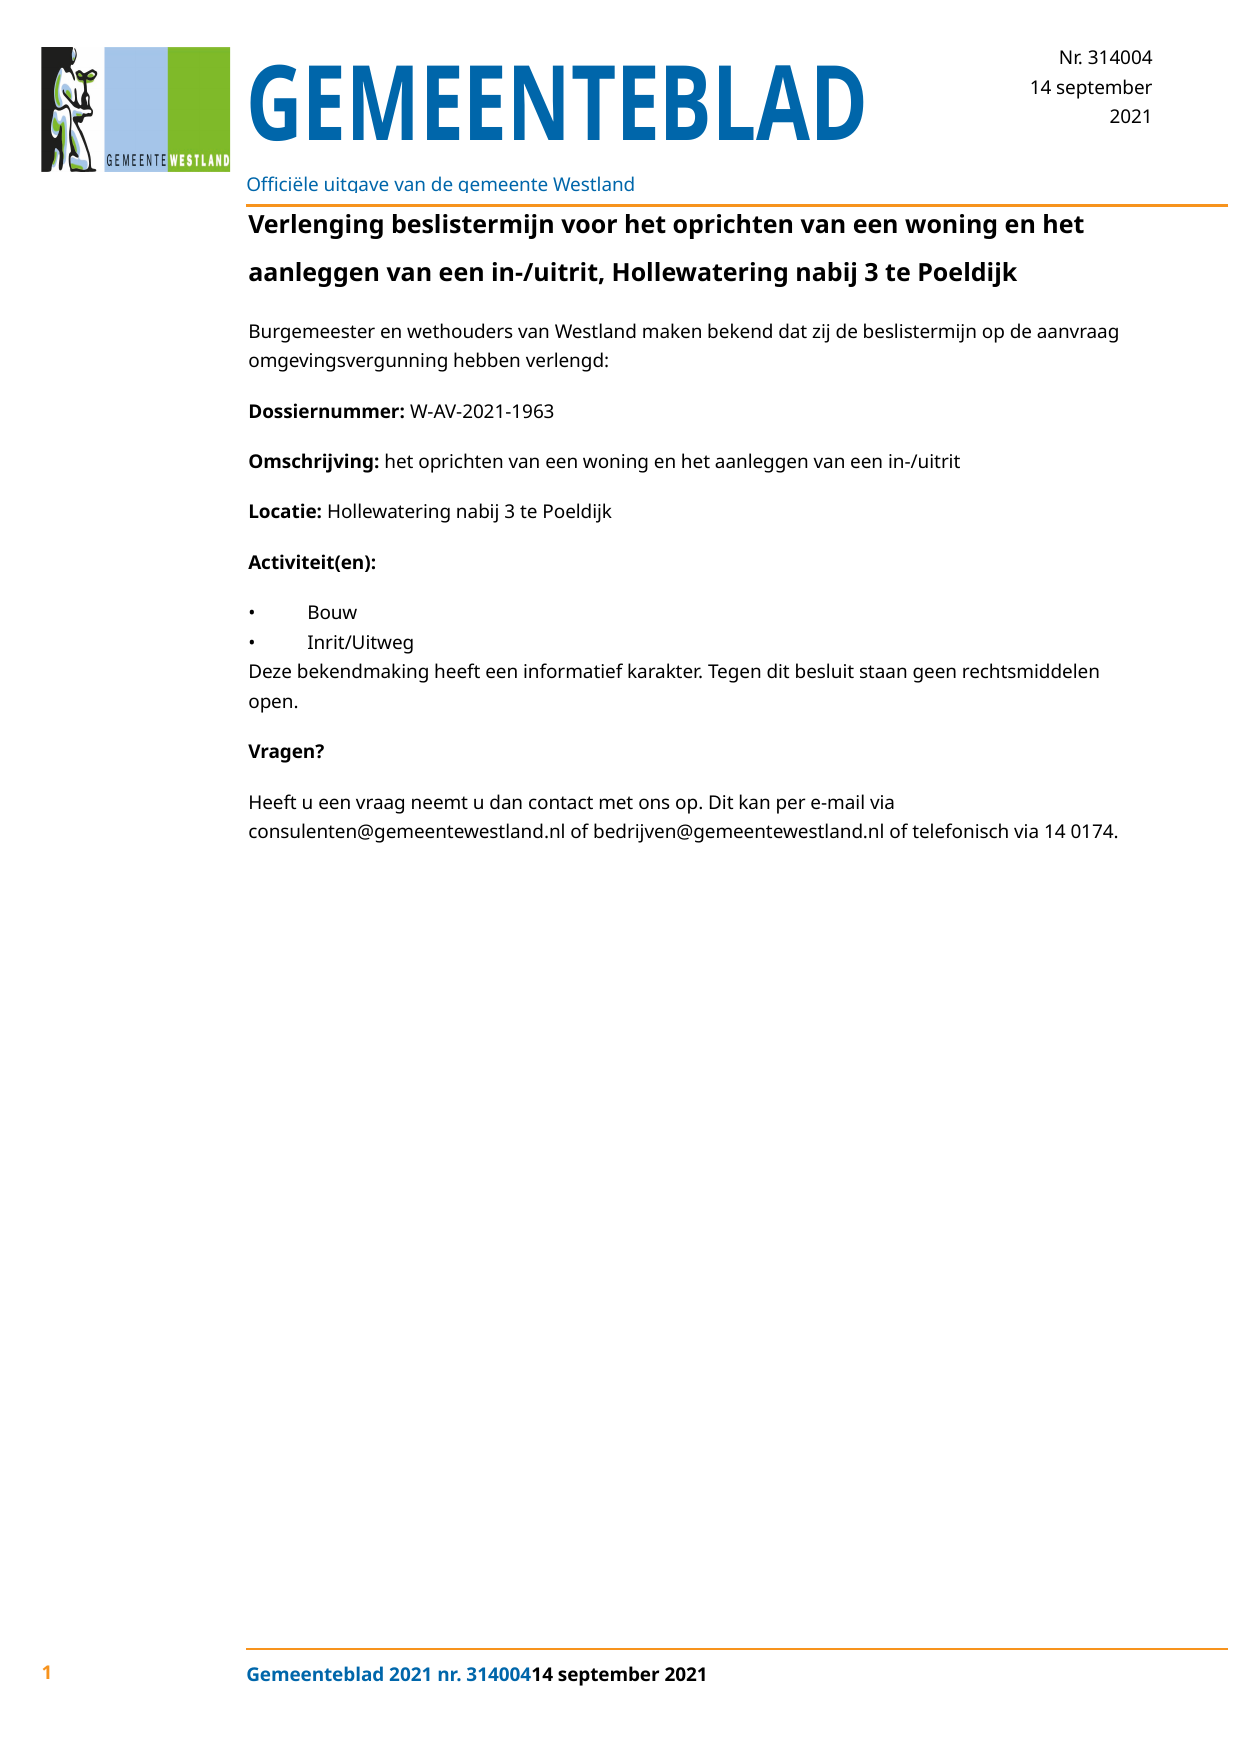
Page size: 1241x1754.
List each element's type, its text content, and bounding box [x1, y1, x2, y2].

text Verlenging beslistermijn voor het oprichten van een woning en het aanleggen van een in-/uitrit, Hollewatering nabij 3 te Poeldijk [248, 207, 1152, 288]
text Deze bekendmaking heeft een informatief karakter. Tegen dit besluit staan geen rechtsmiddelen open. [248, 659, 1152, 714]
text Omschrijving: het oprichten van een woning en het aanleggen van een in-/uitrit [248, 448, 1152, 474]
text Dossiernummer: W-AV-2021-1963 [248, 398, 1152, 424]
text Locatie: Hollewatering nabij 3 te Poeldijk [248, 499, 1152, 524]
list Bouw [248, 599, 1152, 625]
text Heeft u een vraag neemt u dan contact met ons op. Dit kan per e-mail via consulenten@gemeentewestland.nl of bedrijven@gemeentewestland.nl of telefonisch via 14 0174. [248, 789, 1152, 844]
list Inrit/Uitweg [248, 629, 1152, 655]
picture [41, 47, 231, 172]
text Vragen? [248, 739, 1152, 764]
text Activiteit(en): [248, 549, 1152, 575]
text Burgemeester en wethouders van Westland maken bekend dat zij de beslistermijn op de aanvraag omgevingsvergunning hebben verlengd: [248, 318, 1152, 373]
